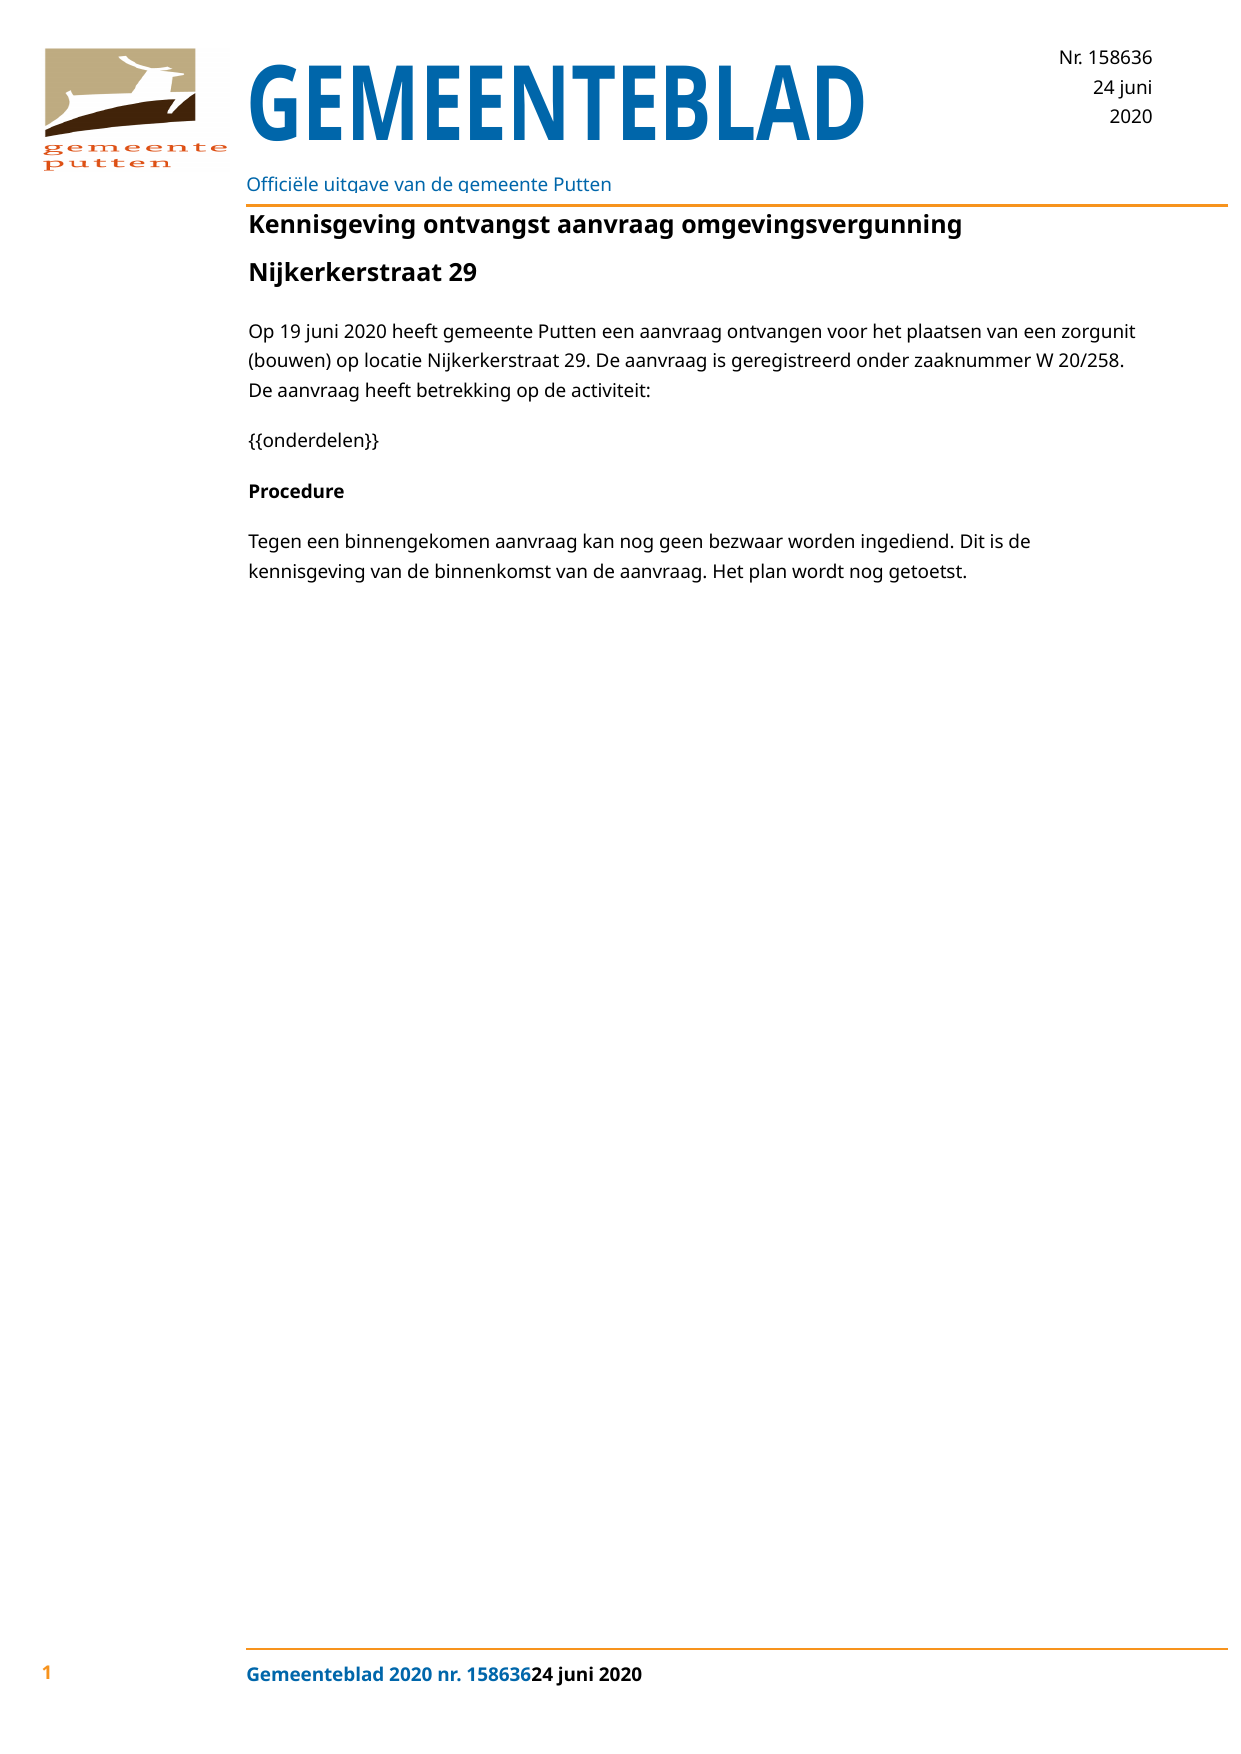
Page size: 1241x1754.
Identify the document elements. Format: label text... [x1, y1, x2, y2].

picture [41, 47, 231, 172]
text Tegen een binnengekomen aanvraag kan nog geen bezwaar worden ingediend. Dit is de kennisgeving van de binnenkomst van de aanvraag. Het plan wordt nog getoetst. [248, 528, 1152, 584]
text {{onderdelen}} [248, 427, 1152, 453]
text Kennisgeving ontvangst aanvraag omgevingsvergunning Nijkerkerstraat 29 [248, 207, 1152, 288]
text Op 19 juni 2020 heeft gemeente Putten een aanvraag ontvangen voor het plaatsen van een zorgunit (bouwen) op locatie Nijkerkerstraat 29. De aanvraag is geregistreerd onder zaaknummer W 20/258. De aanvraag heeft betrekking op de activiteit: [248, 318, 1152, 403]
text Procedure [248, 478, 1152, 504]
